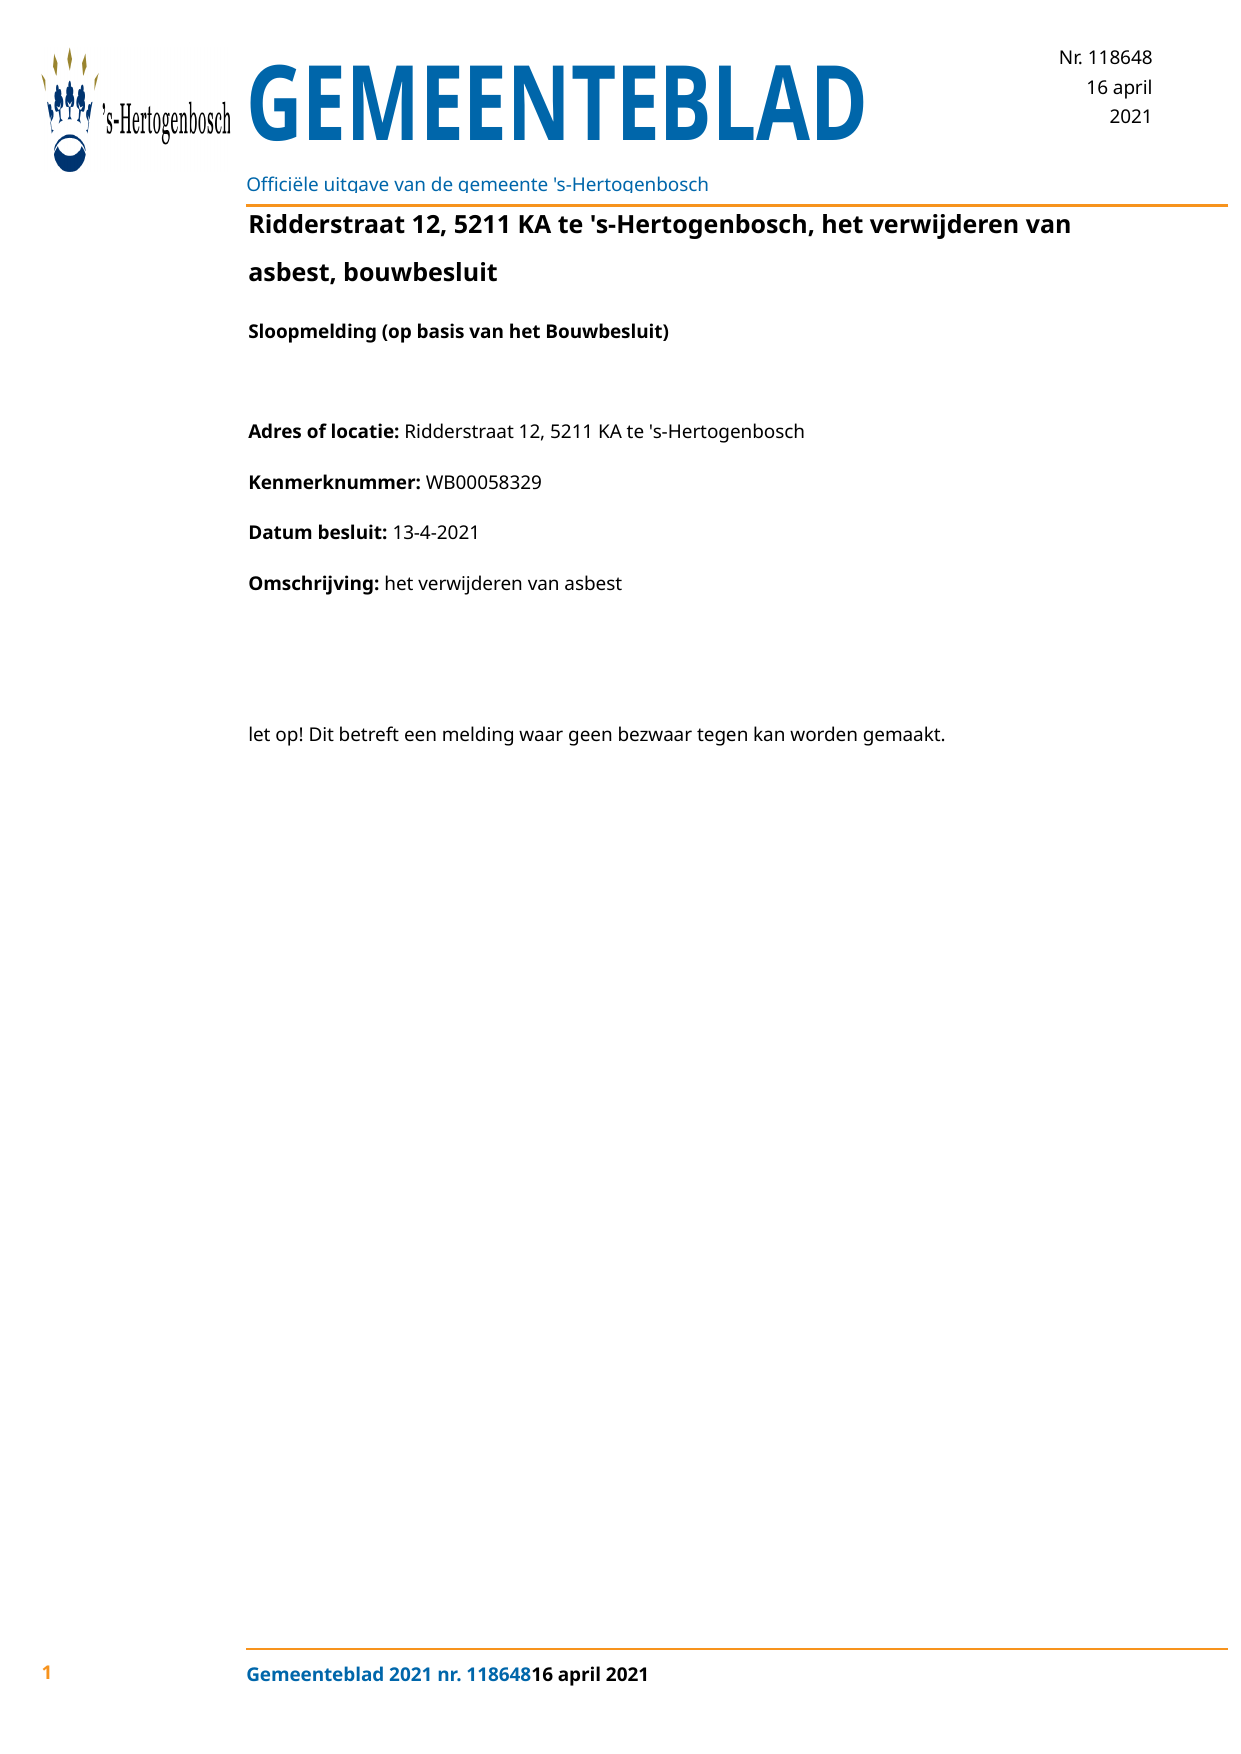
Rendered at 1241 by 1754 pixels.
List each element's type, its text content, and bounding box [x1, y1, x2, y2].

text Datum besluit: 13-4-2021 [248, 519, 1152, 545]
text let op! Dit betreft een melding waar geen bezwaar tegen kan worden gemaakt. [248, 721, 1152, 747]
picture [41, 47, 231, 172]
text Kenmerknummer: WB00058329 [248, 469, 1152, 495]
text Omschrijving: het verwijderen van asbest [248, 570, 1152, 596]
text Ridderstraat 12, 5211 KA te 's-Hertogenbosch, het verwijderen van asbest, bouwbesluit [248, 207, 1152, 288]
text Sloopmelding (op basis van het Bouwbesluit) [248, 318, 1152, 344]
text Adres of locatie: Ridderstraat 12, 5211 KA te 's-Hertogenbosch [248, 419, 1152, 444]
